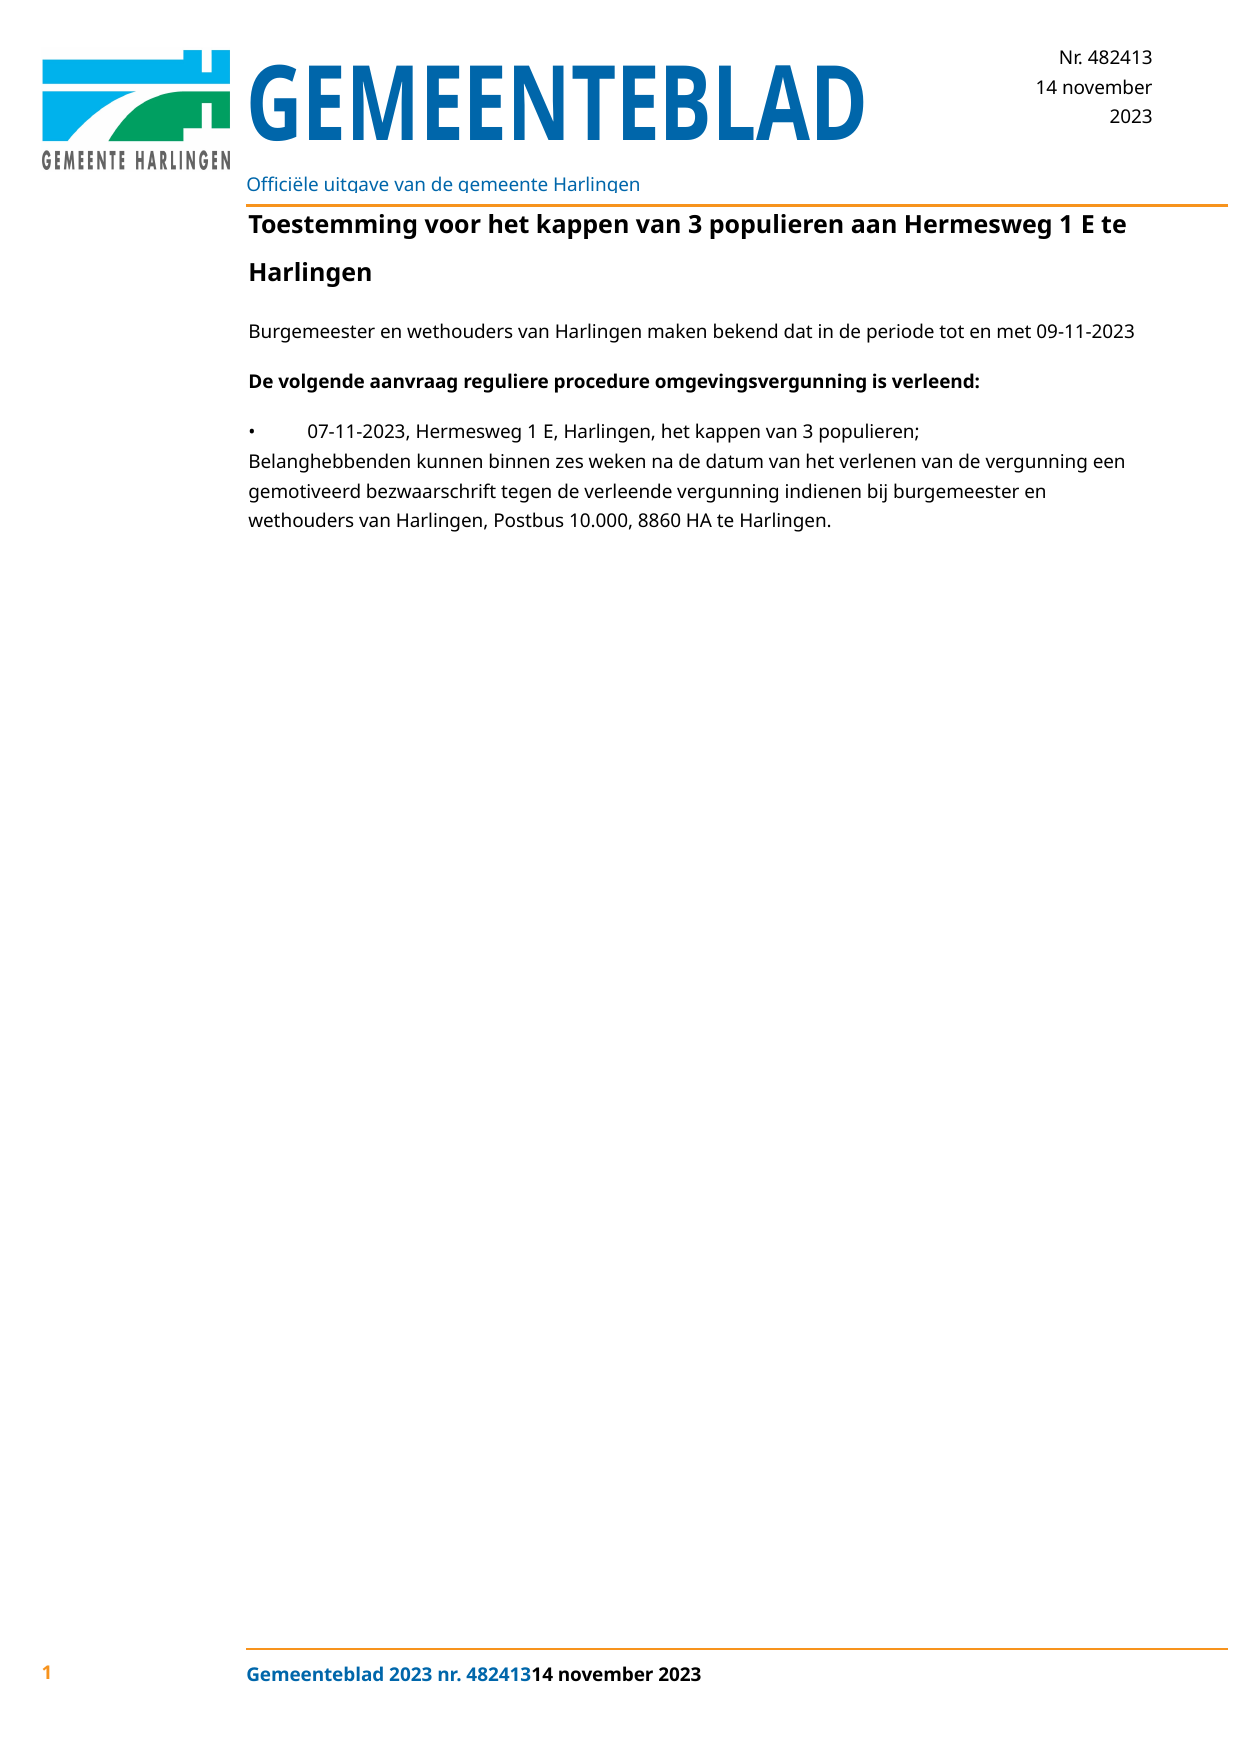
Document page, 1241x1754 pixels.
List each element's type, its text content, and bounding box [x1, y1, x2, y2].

text Toestemming voor het kappen van 3 populieren aan Hermesweg 1 E te Harlingen [248, 207, 1152, 288]
text Burgemeester en wethouders van Harlingen maken bekend dat in de periode tot en met 09-11-2023 [248, 318, 1152, 344]
list 07-11-2023, Hermesweg 1 E, Harlingen, het kappen van 3 populieren; [248, 419, 1152, 444]
text Belanghebbenden kunnen binnen zes weken na de datum van het verlenen van de vergunning een gemotiveerd bezwaarschrift tegen de verleende vergunning indienen bij burgemeester en wethouders van Harlingen, Postbus 10.000, 8860 HA te Harlingen. [248, 448, 1152, 533]
text De volgende aanvraag reguliere procedure omgevingsvergunning is verleend: [248, 368, 1152, 394]
picture [41, 47, 231, 172]
